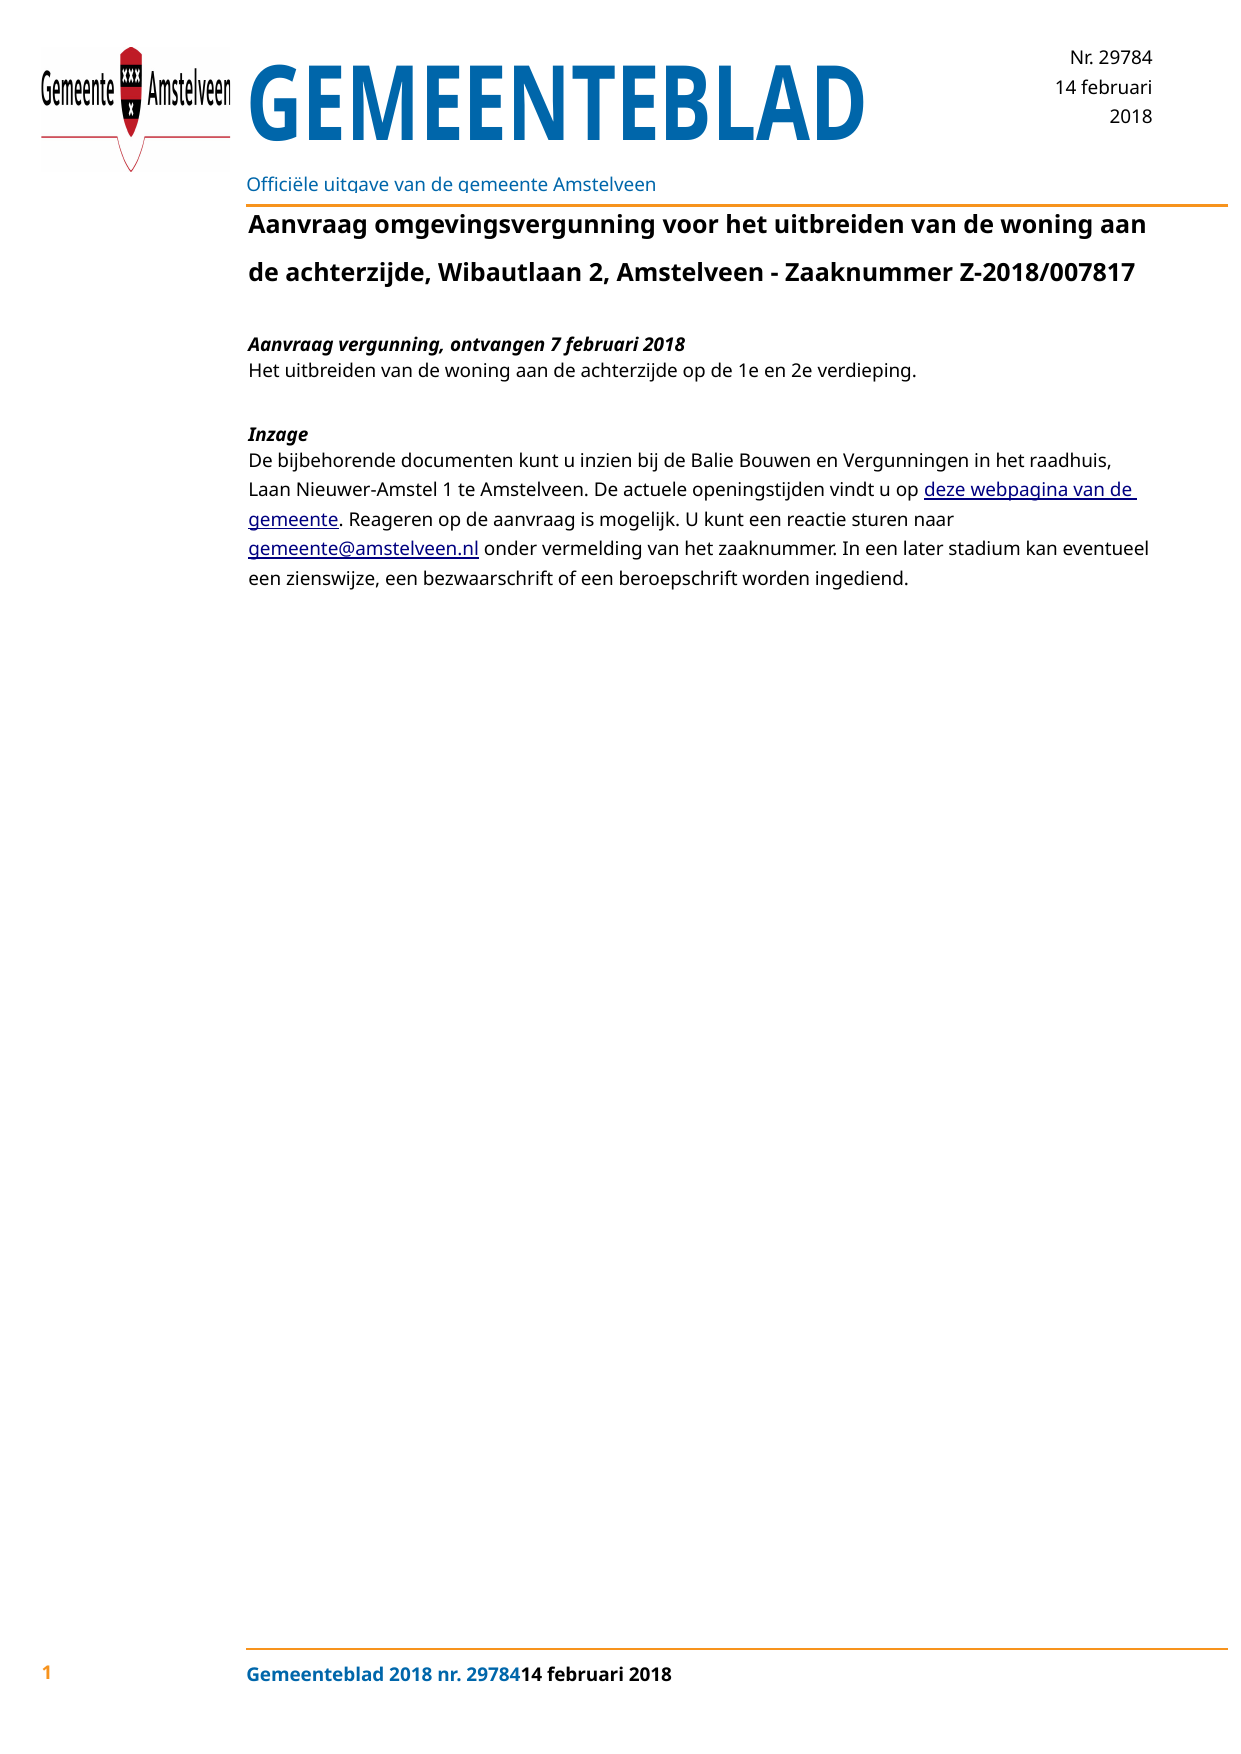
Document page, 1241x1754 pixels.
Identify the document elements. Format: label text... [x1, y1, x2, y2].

text Aanvraag omgevingsvergunning voor het uitbreiden van de woning aan de achterzijde, Wibautlaan 2, Amstelveen - Zaaknummer Z-2018/007817 [248, 207, 1152, 288]
picture [41, 47, 231, 172]
text Het uitbreiden van de woning aan de achterzijde op de 1e en 2e verdieping. [248, 357, 1152, 383]
text Aanvraag vergunning, ontvangen 7 februari 2018 [248, 331, 1152, 357]
text Inzage [248, 421, 1152, 447]
text De bijbehorende documenten kunt u inzien bij de Balie Bouwen en Vergunningen in het raadhuis, Laan Nieuwer-Amstel 1 te Amstelveen. De actuele openingstijden vindt u op deze webpagina van de gemeente. Reageren op de aanvraag is mogelijk. U kunt een reactie sturen naar gemeente@amstelveen.nl onder vermelding van het zaaknummer. In een later stadium kan eventueel een zienswijze, een bezwaarschrift of een beroepschrift worden ingediend. [248, 447, 1152, 591]
